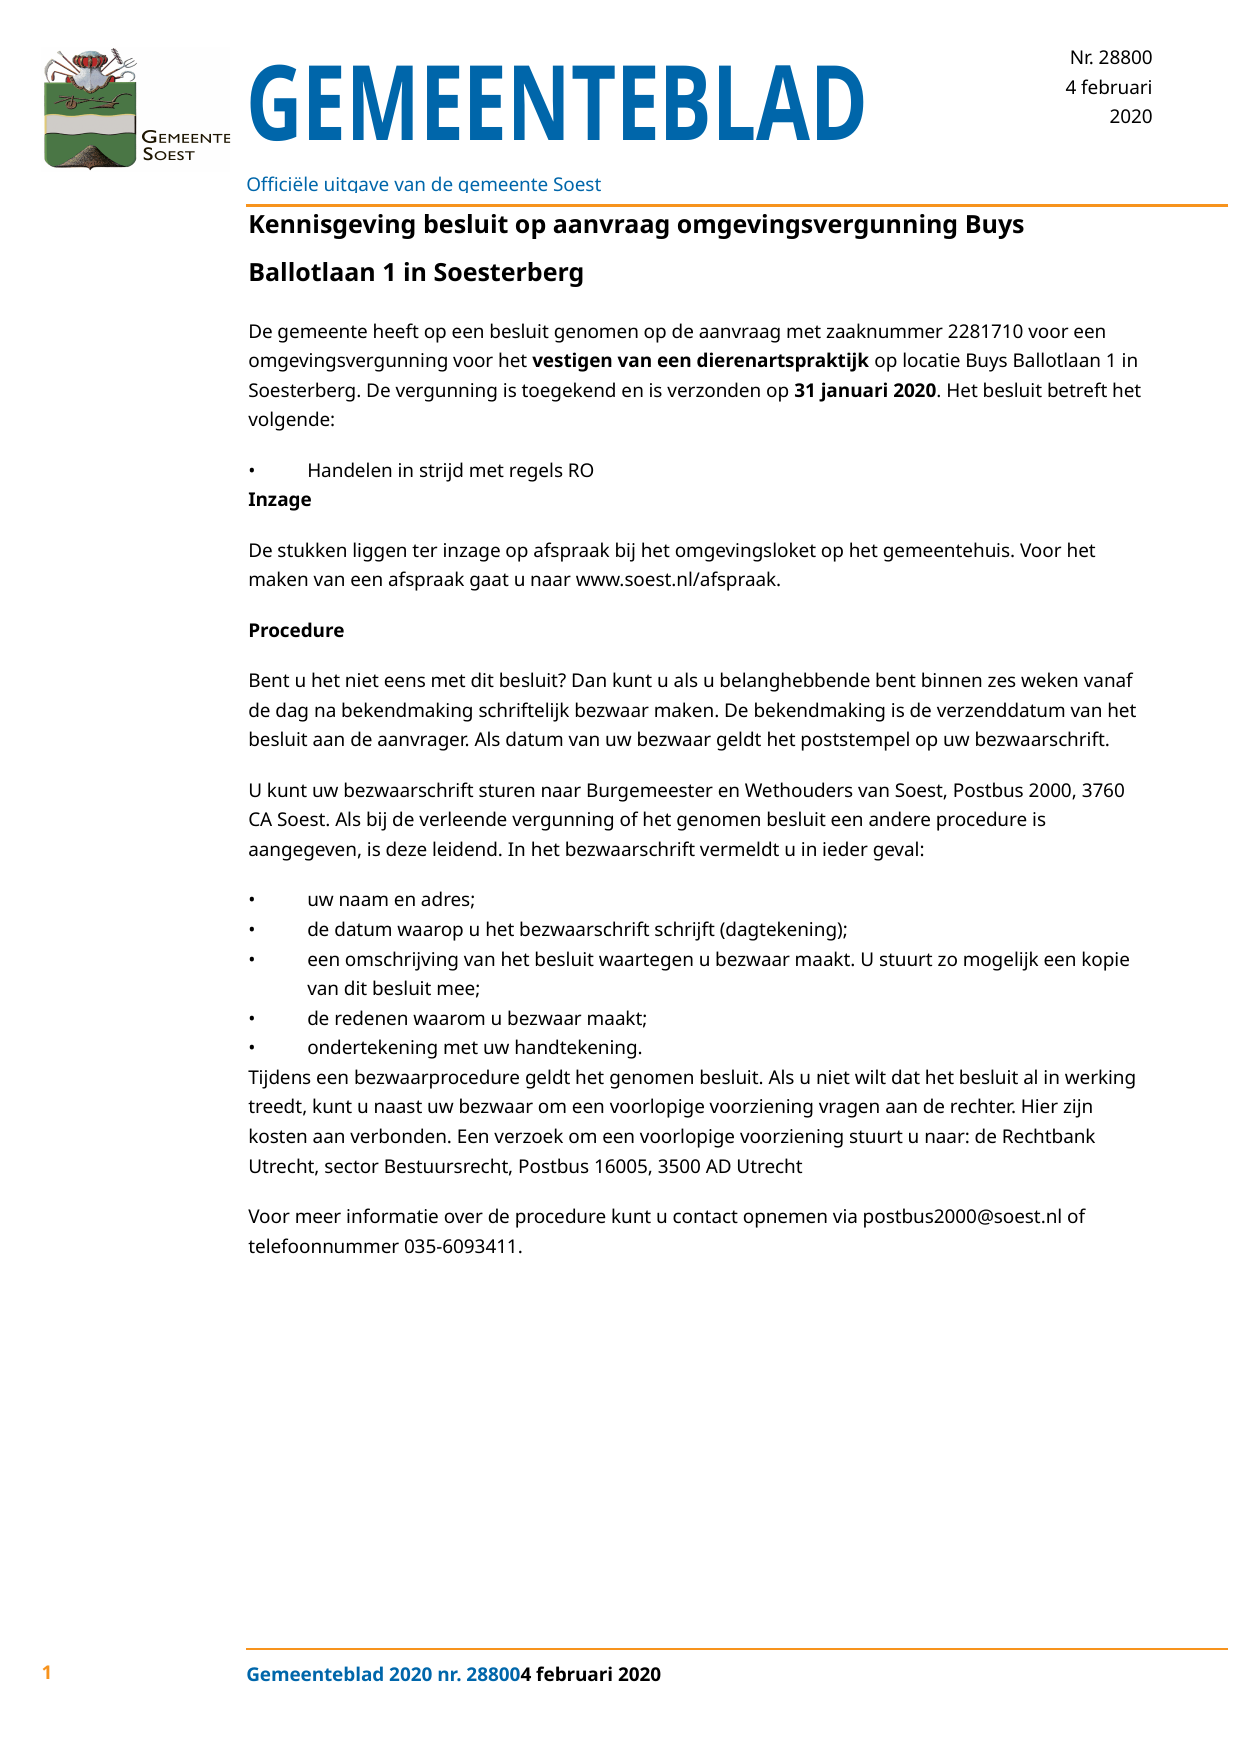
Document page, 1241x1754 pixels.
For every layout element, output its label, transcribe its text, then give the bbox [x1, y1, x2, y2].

text Tijdens een bezwaarprocedure geldt het genomen besluit. Als u niet wilt dat het besluit al in werking treedt, kunt u naast uw bezwaar om een voorlopige voorziening vragen aan de rechter. Hier zijn kosten aan verbonden. Een verzoek om een voorlopige voorziening stuurt u naar: de Rechtbank Utrecht, sector Bestuursrecht, Postbus 16005, 3500 AD Utrecht [248, 1064, 1152, 1179]
text De stukken liggen ter inzage op afspraak bij het omgevingsloket op het gemeentehuis. Voor het maken van een afspraak gaat u naar www.soest.nl/afspraak. [248, 537, 1152, 592]
text De gemeente heeft op een besluit genomen op de aanvraag met zaaknummer 2281710 voor een omgevingsvergunning voor het vestigen van een dierenartspraktijk op locatie Buys Ballotlaan 1 in Soesterberg. De vergunning is toegekend en is verzonden op 31 januari 2020. Het besluit betreft het volgende: [248, 318, 1152, 432]
text Voor meer informatie over de procedure kunt u contact opnemen via postbus2000@soest.nl of telefoonnummer 035-6093411. [248, 1203, 1152, 1259]
list uw naam en adres; [248, 887, 1152, 912]
text Kennisgeving besluit op aanvraag omgevingsvergunning Buys Ballotlaan 1 in Soesterberg [248, 207, 1152, 288]
list ondertekening met uw handtekening. [248, 1034, 1152, 1060]
list de redenen waarom u bezwaar maakt; [248, 1005, 1152, 1031]
list de datum waarop u het bezwaarschrift schrijft (dagtekening); [248, 916, 1152, 942]
text U kunt uw bezwaarschrift sturen naar Burgemeester en Wethouders van Soest, Postbus 2000, 3760 CA Soest. Als bij de verleende vergunning of het genomen besluit een andere procedure is aangegeven, is deze leidend. In het bezwaarschrift vermeldt u in ieder geval: [248, 777, 1152, 862]
text Inzage [248, 487, 1152, 512]
picture [41, 47, 231, 172]
text Bent u het niet eens met dit besluit? Dan kunt u als u belanghebbende bent binnen zes weken vanaf de dag na bekendmaking schriftelijk bezwaar maken. De bekendmaking is de verzenddatum van het besluit aan de aanvrager. Als datum van uw bezwaar geldt het poststempel op uw bezwaarschrift. [248, 667, 1152, 752]
list een omschrijving van het besluit waartegen u bezwaar maakt. U stuurt zo mogelijk een kopie van dit besluit mee; [248, 946, 1152, 1001]
list Handelen in strijd met regels RO [248, 457, 1152, 483]
text Procedure [248, 617, 1152, 643]
